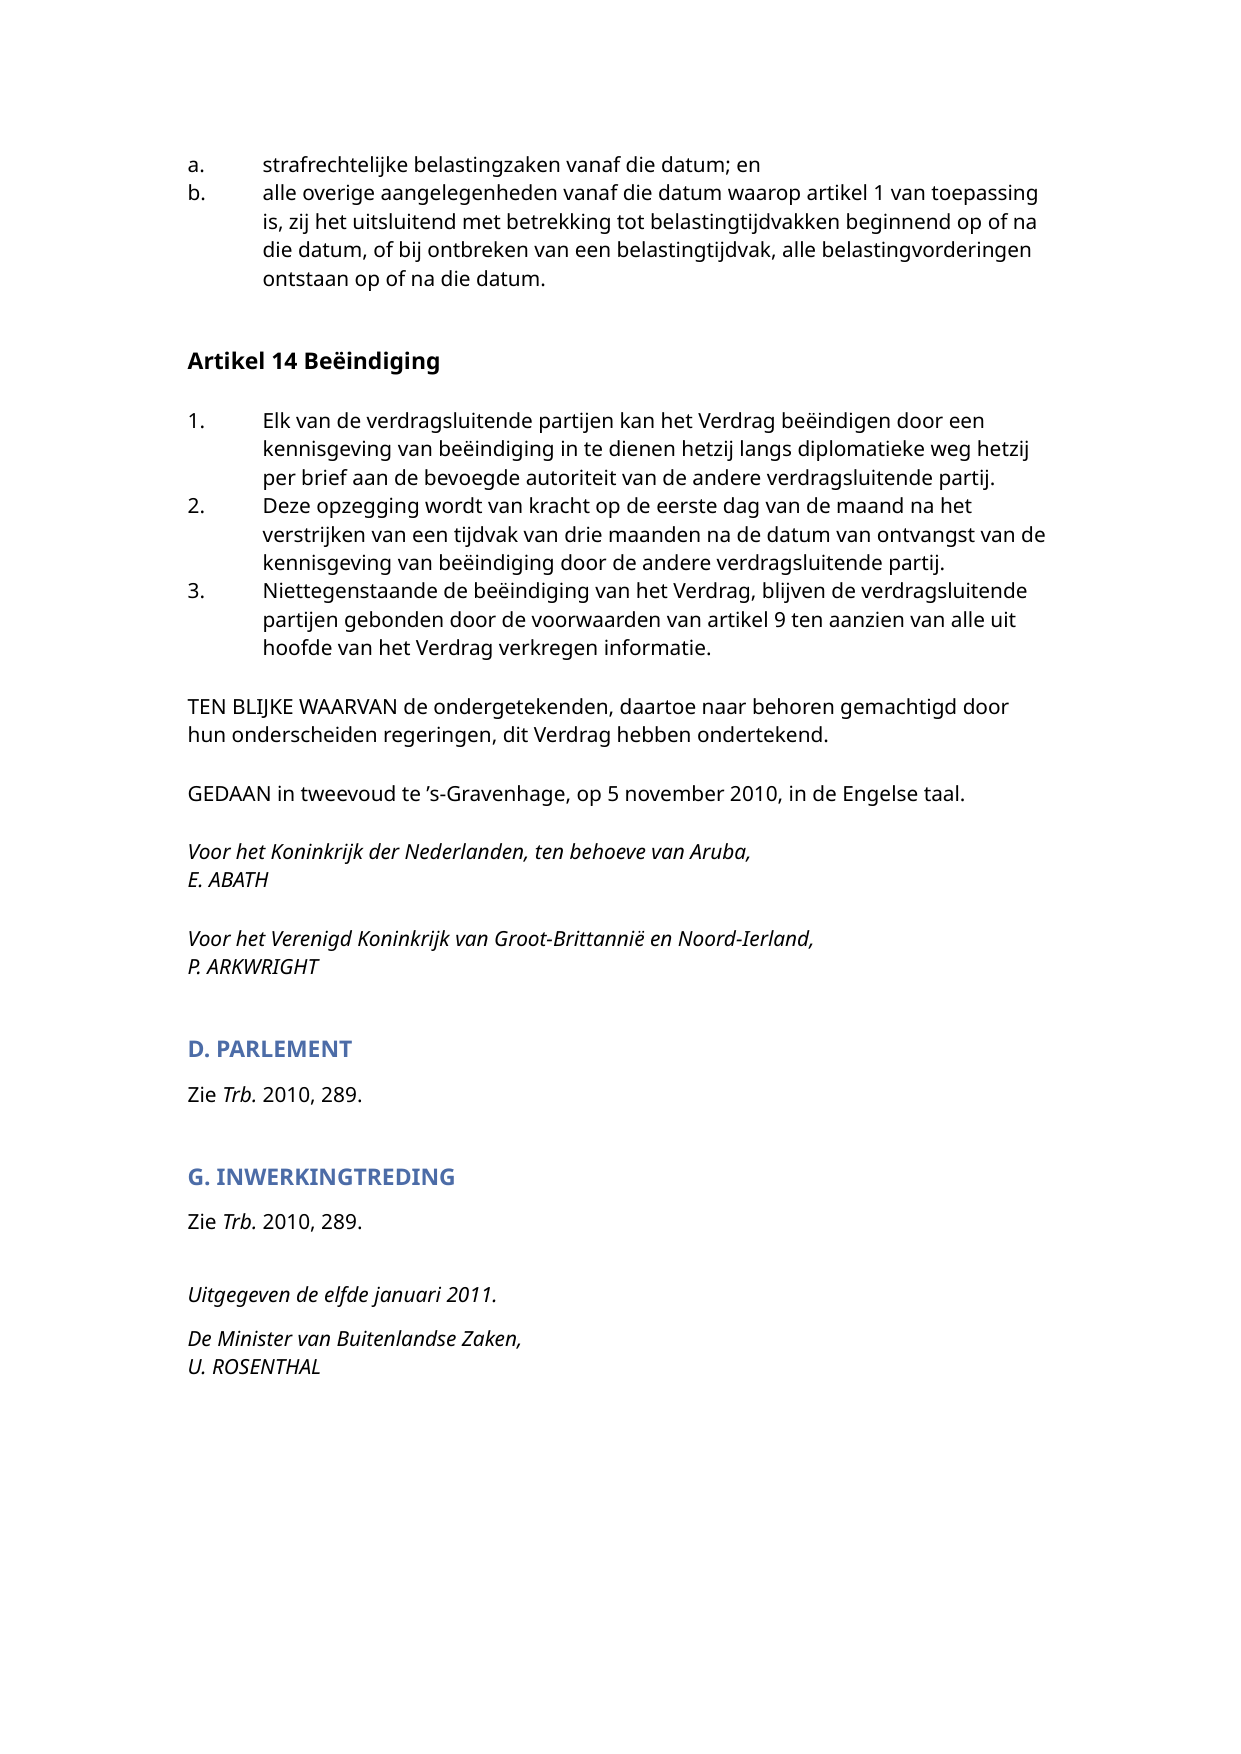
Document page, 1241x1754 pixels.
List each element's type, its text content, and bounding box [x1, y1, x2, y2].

text E. ABATH [187, 866, 1053, 894]
subtitle G. INWERKINGTREDING [187, 1161, 1053, 1192]
text Zie Trb. 2010, 289. [187, 1207, 1053, 1235]
list alle overige aangelegenheden vanaf die datum waarop artikel 1 van toepassing is, zij het uitsluitend met betrekking tot belastingtijdvakken beginnend op of na die datum, of bij ontbreken van een belastingtijdvak, alle belastingvorderingen ontstaan op of na die datum. [187, 178, 1053, 292]
list Elk van de verdragsluitende partijen kan het Verdrag beëindigen door een kennisgeving van beëindiging in te dienen hetzij langs diplomatieke weg hetzij per brief aan de bevoegde autoriteit van de andere verdragsluitende partij. [187, 406, 1053, 491]
text Uitgegeven de elfde januari 2011. [187, 1280, 1053, 1309]
text De Minister van Buitenlandse Zaken, [187, 1324, 1053, 1352]
text Voor het Verenigd Koninkrijk van Groot-Brittannië en Noord-Ierland, [187, 924, 1053, 952]
text TEN BLIJKE WAARVAN de ondergetekenden, daartoe naar behoren gemachtigd door hun onderscheiden regeringen, dit Verdrag hebben ondertekend. [187, 692, 1053, 749]
list Deze opzegging wordt van kracht op de eerste dag van de maand na het verstrijken van een tijdvak van drie maanden na de datum van ontvangst van de kennisgeving van beëindiging door de andere verdragsluitende partij. [187, 491, 1053, 577]
subtitle Artikel 14 Beëindiging [187, 345, 1053, 376]
list strafrechtelijke belastingzaken vanaf die datum; en [187, 150, 1053, 178]
text GEDAAN in tweevoud te ’s-Gravenhage, op 5 november 2010, in de Engelse taal. [187, 779, 1053, 807]
text Voor het Koninkrijk der Nederlanden, ten behoeve van Aruba, [187, 837, 1053, 866]
list Niettegenstaande de beëindiging van het Verdrag, blijven de verdragsluitende partijen gebonden door de voorwaarden van artikel 9 ten aanzien van alle uit hoofde van het Verdrag verkregen informatie. [187, 577, 1053, 662]
subtitle D. PARLEMENT [187, 1033, 1053, 1065]
text P. ARKWRIGHT [187, 952, 1053, 981]
text Zie Trb. 2010, 289. [187, 1080, 1053, 1108]
text U. ROSENTHAL [187, 1352, 1053, 1381]
